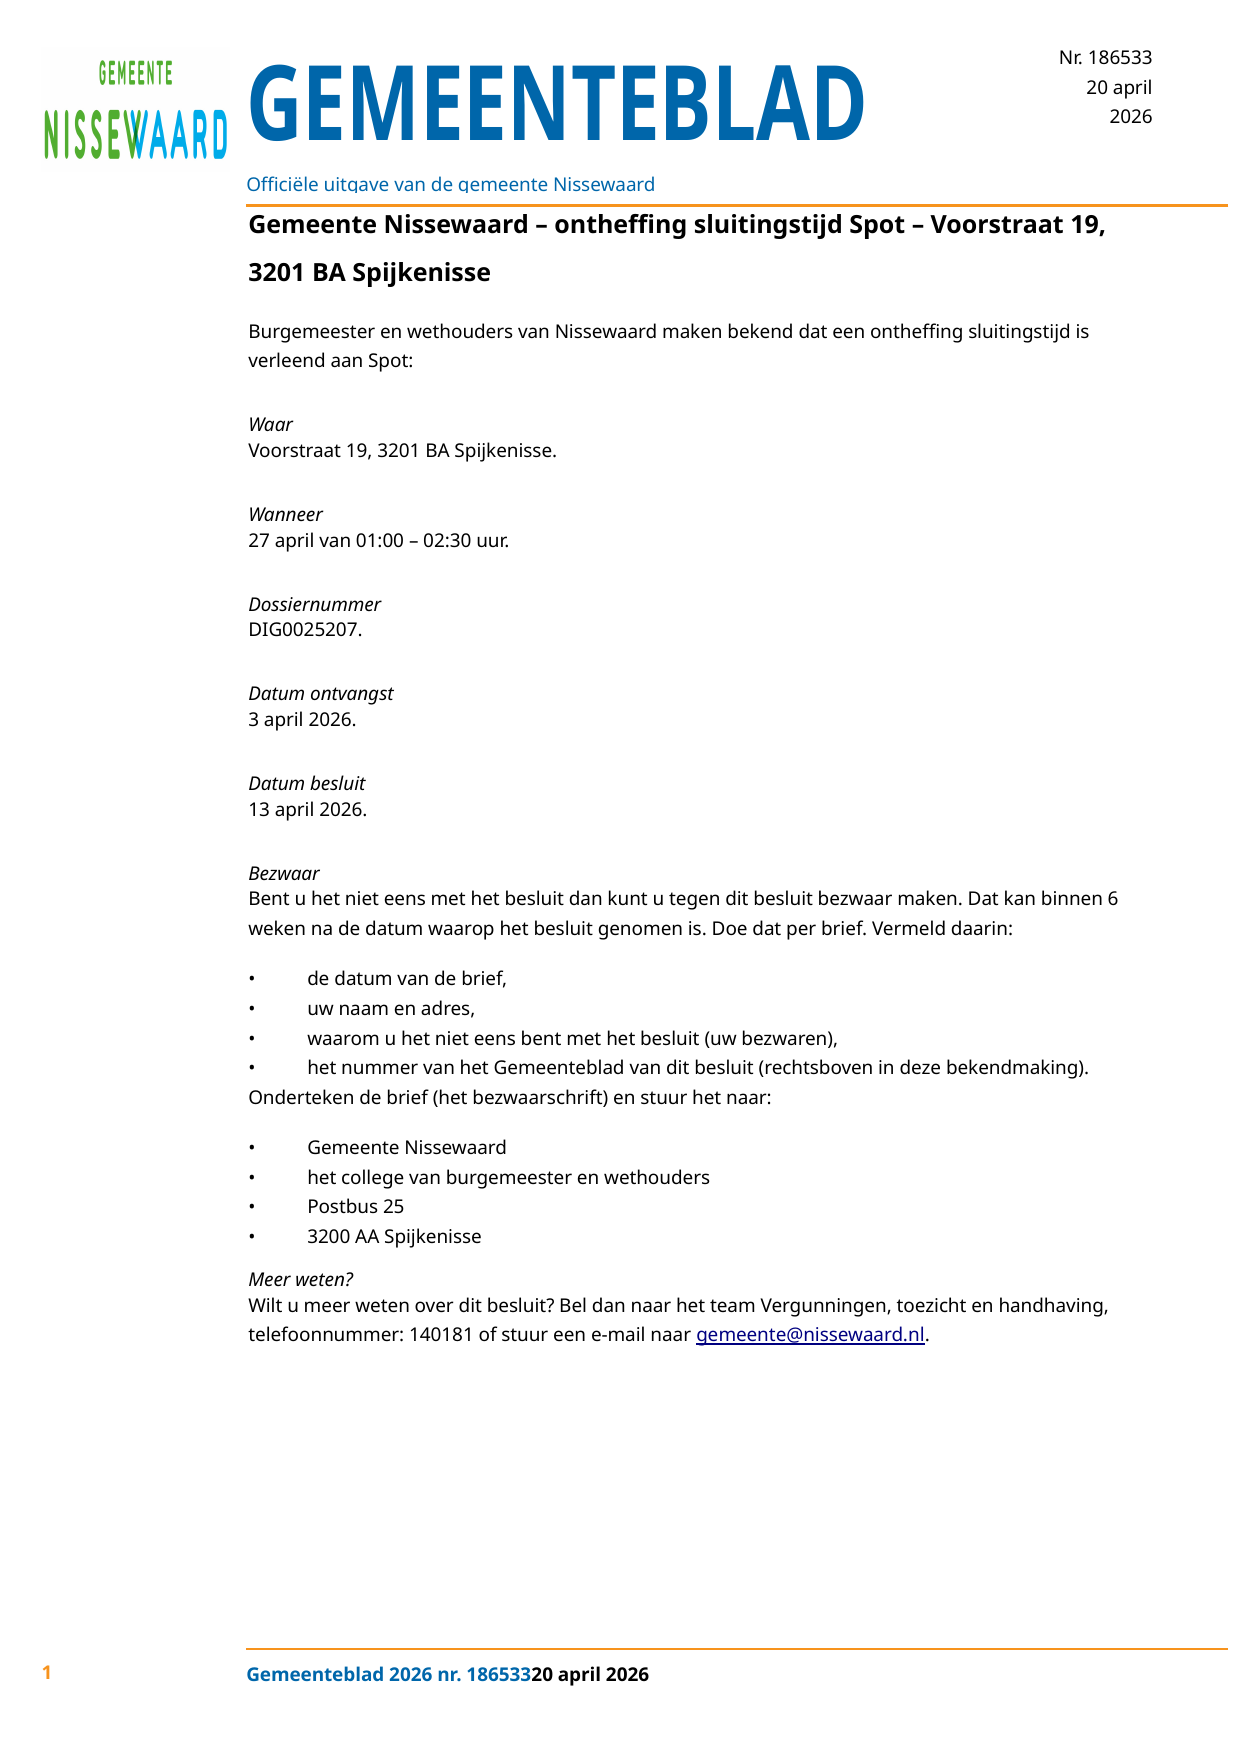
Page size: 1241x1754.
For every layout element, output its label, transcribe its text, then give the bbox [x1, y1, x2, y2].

text 3 april 2026. [248, 706, 1152, 732]
text Wanneer [248, 501, 1152, 527]
text 27 april van 01:00 – 02:30 uur. [248, 527, 1152, 553]
text Datum ontvangst [248, 681, 1152, 706]
list het nummer van het Gemeenteblad van dit besluit (rechtsboven in deze bekendmaking). [248, 1054, 1152, 1080]
text 13 april 2026. [248, 796, 1152, 822]
text Dossiernummer [248, 591, 1152, 617]
list Postbus 25 [248, 1193, 1152, 1219]
text Bent u het niet eens met het besluit dan kunt u tegen dit besluit bezwaar maken. Dat kan binnen 6 weken na de datum waarop het besluit genomen is. Doe dat per brief. Vermeld daarin: [248, 886, 1152, 941]
text Wilt u meer weten over dit besluit? Bel dan naar het team Vergunningen, toezicht en handhaving, telefoonnummer: 140181 of stuur een e-mail naar gemeente@nissewaard.nl. [248, 1292, 1152, 1347]
picture [41, 47, 231, 172]
list uw naam en adres, [248, 995, 1152, 1021]
text Datum besluit [248, 770, 1152, 796]
list waarom u het niet eens bent met het besluit (uw bezwaren), [248, 1025, 1152, 1051]
text Onderteken de brief (het bezwaarschrift) en stuur het naar: [248, 1084, 1152, 1110]
list de datum van de brief, [248, 966, 1152, 991]
text Bezwaar [248, 860, 1152, 886]
text Burgemeester en wethouders van Nissewaard maken bekend dat een ontheffing sluitingstijd is verleend aan Spot: [248, 318, 1152, 373]
text Voorstraat 19, 3201 BA Spijkenisse. [248, 437, 1152, 463]
list het college van burgemeester en wethouders [248, 1164, 1152, 1190]
list 3200 AA Spijkenisse [248, 1223, 1152, 1249]
text Meer weten? [248, 1266, 1152, 1292]
text Waar [248, 411, 1152, 437]
text Gemeente Nissewaard – ontheffing sluitingstijd Spot – Voorstraat 19, 3201 BA Spijkenisse [248, 207, 1152, 288]
text DIG0025207. [248, 617, 1152, 642]
list Gemeente Nissewaard [248, 1134, 1152, 1160]
